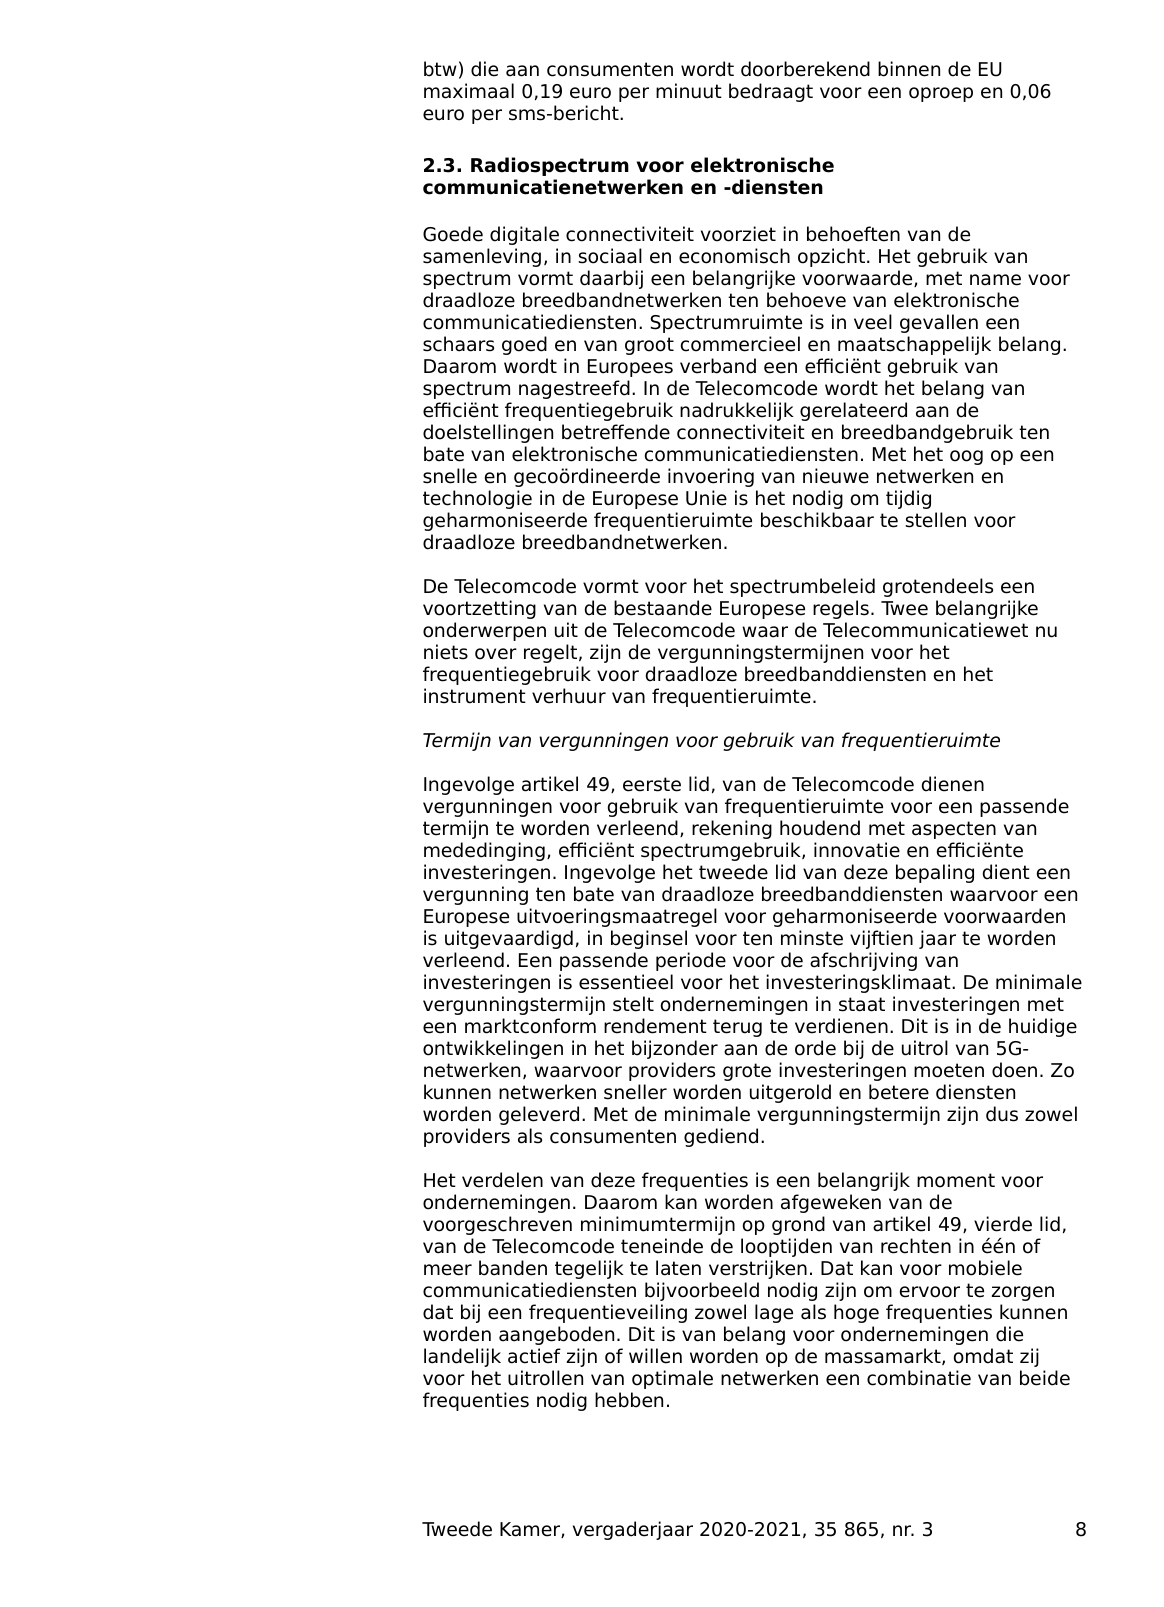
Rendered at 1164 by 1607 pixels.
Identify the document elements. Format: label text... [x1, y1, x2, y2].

text Goede digitale connectiviteit voorziet in behoeften van de samenleving, in sociaal en economisch opzicht. Het gebruik van spectrum vormt daarbij een belangrijke voorwaarde, met name voor draadloze breedbandnetwerken ten behoeve van elektronische communicatiediensten. Spectrumruimte is in veel gevallen een schaars goed en van groot commercieel en maatschappelijk belang. Daarom wordt in Europees verband een efficiënt gebruik van spectrum nagestreefd. In de Telecomcode wordt het belang van efficiënt frequentiegebruik nadrukkelijk gerelateerd aan de doelstellingen betreffende connectiviteit en breedbandgebruik ten bate van elektronische communicatiediensten. Met het oog op een snelle en gecoördineerde invoering van nieuwe netwerken en technologie in de Europese Unie is het nodig om tijdig geharmoniseerde frequentieruimte beschikbaar te stellen voor draadloze breedbandnetwerken. [422, 224, 1087, 554]
subtitle 2.3. Radiospectrum voor elektronische communicatienetwerken en -diensten [422, 155, 1087, 199]
subtitle Termijn van vergunningen voor gebruik van frequentieruimte [422, 730, 1087, 752]
text btw) die aan consumenten wordt doorberekend binnen de EU maximaal 0,19 euro per minuut bedraagt voor een oproep en 0,06 euro per sms-bericht. [422, 59, 1087, 125]
text De Telecomcode vormt voor het spectrumbeleid grotendeels een voortzetting van de bestaande Europese regels. Twee belangrijke onderwerpen uit de Telecomcode waar de Telecommunicatiewet nu niets over regelt, zijn de vergunningstermijnen voor het frequentiegebruik voor draadloze breedbanddiensten en het instrument verhuur van frequentieruimte. [422, 576, 1087, 708]
text Ingevolge artikel 49, eerste lid, van de Telecomcode dienen vergunningen voor gebruik van frequentieruimte voor een passende termijn te worden verleend, rekening houdend met aspecten van mededinging, efficiënt spectrumgebruik, innovatie en efficiënte investeringen. Ingevolge het tweede lid van deze bepaling dient een vergunning ten bate van draadloze breedbanddiensten waarvoor een Europese uitvoeringsmaatregel voor geharmoniseerde voorwaarden is uitgevaardigd, in beginsel voor ten minste vijftien jaar te worden verleend. Een passende periode voor de afschrijving van investeringen is essentieel voor het investeringsklimaat. De minimale vergunningstermijn stelt ondernemingen in staat investeringen met een marktconform rendement terug te verdienen. Dit is in de huidige ontwikkelingen in het bijzonder aan de orde bij de uitrol van 5G-netwerken, waarvoor providers grote investeringen moeten doen. Zo kunnen netwerken sneller worden uitgerold en betere diensten worden geleverd. Met de minimale vergunningstermijn zijn dus zowel providers als consumenten gediend. [422, 774, 1087, 1148]
text Het verdelen van deze frequenties is een belangrijk moment voor ondernemingen. Daarom kan worden afgeweken van de voorgeschreven minimumtermijn op grond van artikel 49, vierde lid, van de Telecomcode teneinde de looptijden van rechten in één of meer banden tegelijk te laten verstrijken. Dat kan voor mobiele communicatiediensten bijvoorbeeld nodig zijn om ervoor te zorgen dat bij een frequentieveiling zowel lage als hoge frequenties kunnen worden aangeboden. Dit is van belang voor ondernemingen die landelijk actief zijn of willen worden op de massamarkt, omdat zij voor het uitrollen van optimale netwerken een combinatie van beide frequenties nodig hebben. [422, 1170, 1087, 1412]
